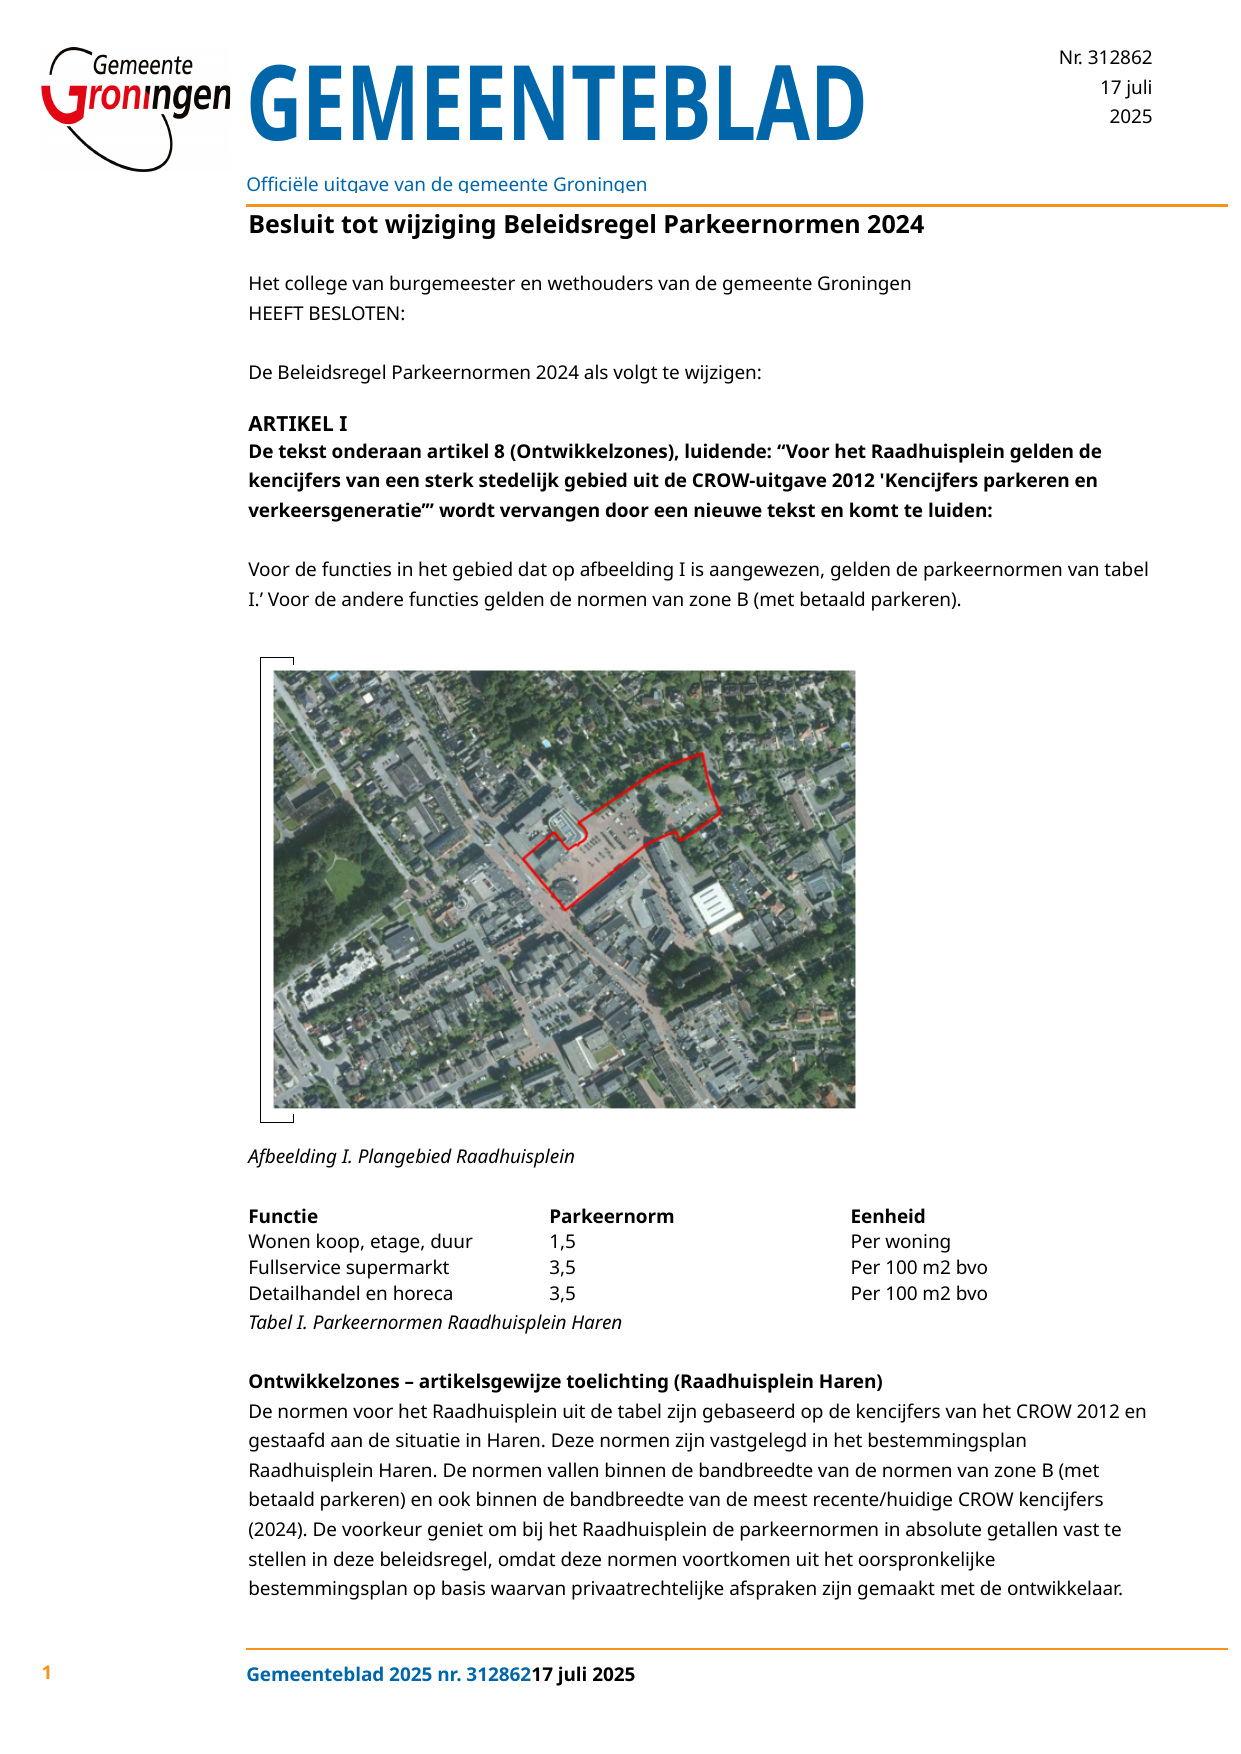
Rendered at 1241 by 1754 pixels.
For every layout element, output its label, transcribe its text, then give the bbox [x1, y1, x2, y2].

table_header Eenheid [850, 1203, 1152, 1229]
table_cell 3,5 [549, 1280, 850, 1306]
table_cell 3,5 [549, 1255, 850, 1280]
text Afbeelding I. Plangebied Raadhuisplein [248, 1144, 1152, 1169]
text ARTIKEL I [248, 409, 1152, 438]
table_cell Per 100 m2 bvo [850, 1280, 1152, 1306]
text Het college van burgemeester en wethouders van de gemeente Groningen [248, 270, 1152, 296]
table_cell Detailhandel en horeca [248, 1280, 549, 1306]
text Ontwikkelzones – artikelsgewijze toelichting (Raadhuisplein Haren) [248, 1368, 1152, 1394]
table_cell Fullservice supermarkt [248, 1255, 549, 1280]
table_cell Per woning [850, 1229, 1152, 1254]
table_cell Wonen koop, etage, duur [248, 1229, 549, 1254]
table_cell Per 100 m2 bvo [850, 1255, 1152, 1280]
text De Beleidsregel Parkeernormen 2024 als volgt te wijzigen: [248, 359, 1152, 385]
text Tabel I. Parkeernormen Raadhuisplein Haren [248, 1309, 1152, 1335]
text Besluit tot wijziging Beleidsregel Parkeernormen 2024 [248, 207, 1152, 241]
table_header Parkeernorm [549, 1203, 850, 1229]
text De normen voor het Raadhuisplein uit de tabel zijn gebaseerd op de kencijfers van het CROW 2012 en gestaafd aan de situatie in Haren. Deze normen zijn vastgelegd in het bestemmingsplan Raadhuisplein Haren. De normen vallen binnen de bandbreedte van de normen van zone B (met betaald parkeren) en ook binnen de bandbreedte van de meest recente/huidige CROW kencijfers (2024). De voorkeur geniet om bij het Raadhuisplein de parkeernormen in absolute getallen vast te stellen in deze beleidsregel, omdat deze normen voortkomen uit het oorspronkelijke bestemmingsplan op basis waarvan privaatrechtelijke afspraken zijn gemaakt met de ontwikkelaar. [248, 1398, 1152, 1601]
picture [268, 665, 860, 1114]
text Voor de functies in het gebied dat op afbeelding I is aangewezen, gelden de parkeernormen van tabel I.’ Voor de andere functies gelden de normen van zone B (met betaald parkeren). [248, 556, 1152, 612]
text HEEFT BESLOTEN: [248, 300, 1152, 326]
table_cell 1,5 [549, 1229, 850, 1254]
text De tekst onderaan artikel 8 (Ontwikkelzones), luidende: “Voor het Raadhuisplein gelden de kencijfers van een sterk stedelijk gebied uit de CROW-uitgave 2012 'Kencijfers parkeren en verkeersgeneratie’” wordt vervangen door een nieuwe tekst en komt te luiden: [248, 438, 1152, 523]
table_header Functie [248, 1203, 549, 1229]
picture [41, 47, 231, 172]
